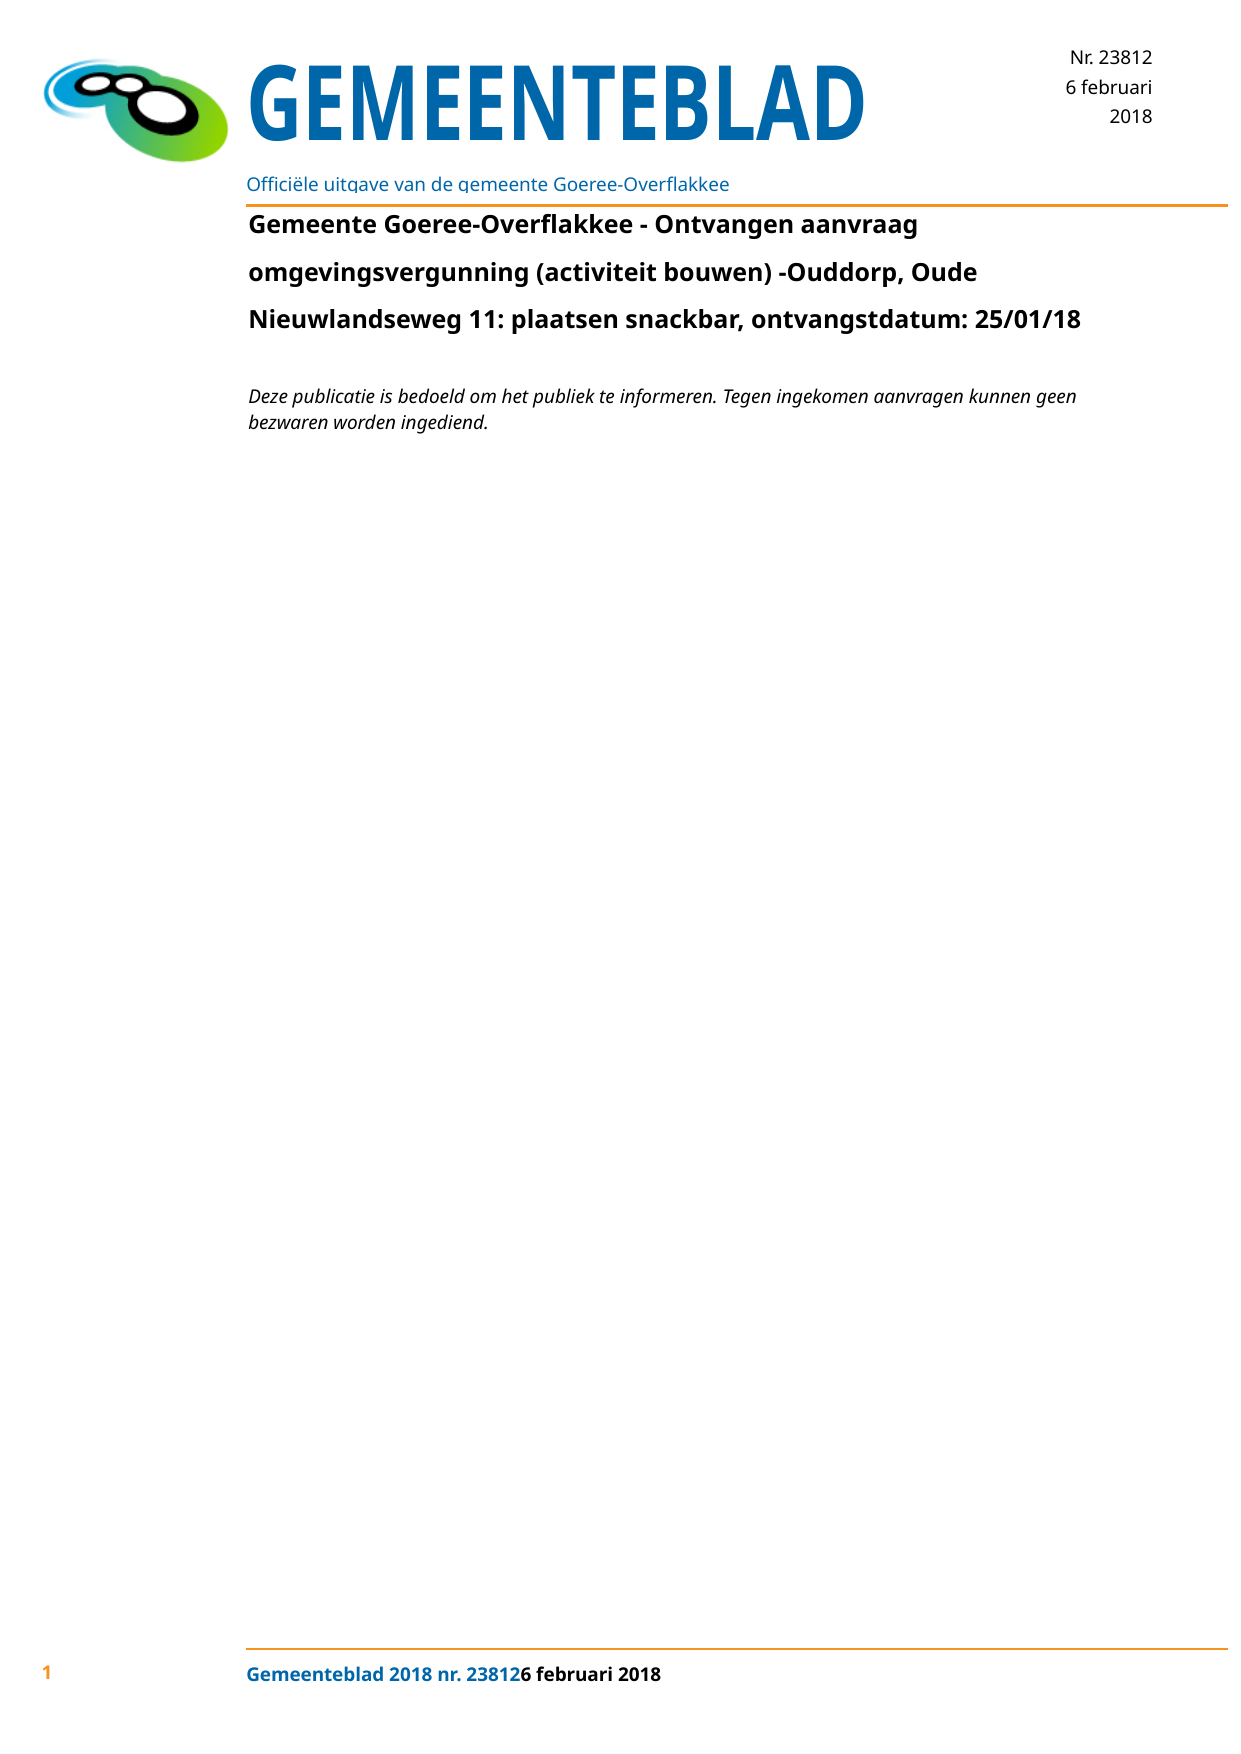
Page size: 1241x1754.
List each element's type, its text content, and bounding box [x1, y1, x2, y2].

text Deze publicatie is bedoeld om het publiek te informeren. Tegen ingekomen aanvragen kunnen geen bezwaren worden ingediend. [248, 384, 1152, 435]
text Gemeente Goeree-Overflakkee - Ontvangen aanvraag omgevingsvergunning (activiteit bouwen) -Ouddorp, Oude Nieuwlandseweg 11: plaatsen snackbar, ontvangstdatum: 25/01/18 [248, 207, 1152, 336]
picture [41, 47, 231, 172]
